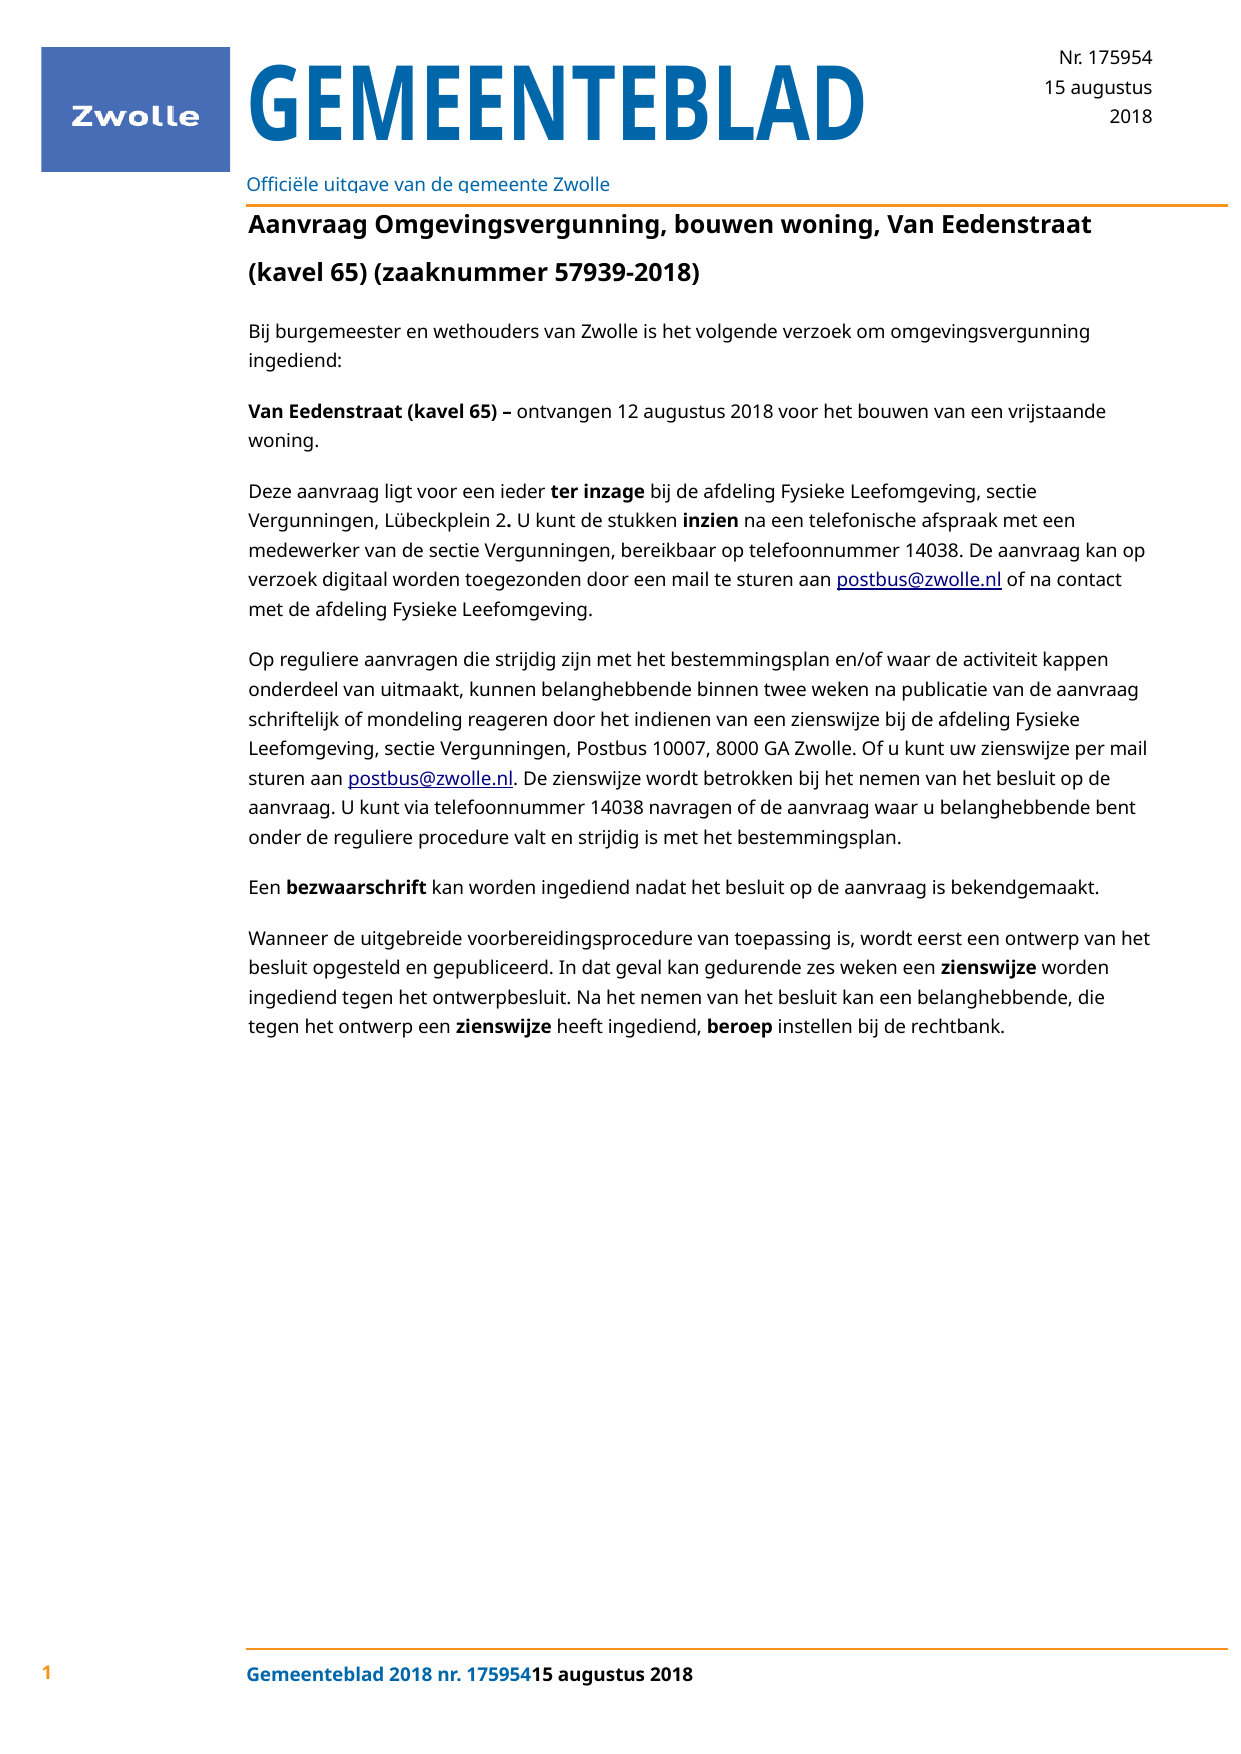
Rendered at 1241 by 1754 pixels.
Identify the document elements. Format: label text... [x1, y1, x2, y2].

text Aanvraag Omgevingsvergunning, bouwen woning, Van Eedenstraat (kavel 65) (zaaknummer 57939-2018) [248, 207, 1152, 288]
text Wanneer de uitgebreide voorbereidingsprocedure van toepassing is, wordt eerst een ontwerp van het besluit opgesteld en gepubliceerd. In dat geval kan gedurende zes weken een zienswijze worden ingediend tegen het ontwerpbesluit. Na het nemen van het besluit kan een belanghebbende, die tegen het ontwerp een zienswijze heeft ingediend, beroep instellen bij de rechtbank. [248, 925, 1152, 1039]
text Op reguliere aanvragen die strijdig zijn met het bestemmingsplan en/of waar de activiteit kappen onderdeel van uitmaakt, kunnen belanghebbende binnen twee weken na publicatie van de aanvraag schriftelijk of mondeling reageren door het indienen van een zienswijze bij de afdeling Fysieke Leefomgeving, sectie Vergunningen, Postbus 10007, 8000 GA Zwolle. Of u kunt uw zienswijze per mail sturen aan postbus@zwolle.nl. De zienswijze wordt betrokken bij het nemen van het besluit op de aanvraag. U kunt via telefoonnummer 14038 navragen of de aanvraag waar u belanghebbende bent onder de reguliere procedure valt en strijdig is met het bestemmingsplan. [248, 647, 1152, 850]
text Een bezwaarschrift kan worden ingediend nadat het besluit op de aanvraag is bekendgemaakt. [248, 874, 1152, 900]
text Van Eedenstraat (kavel 65) – ontvangen 12 augustus 2018 voor het bouwen van een vrijstaande woning. [248, 398, 1152, 453]
text Bij burgemeester en wethouders van Zwolle is het volgende verzoek om omgevingsvergunning ingediend: [248, 318, 1152, 373]
text Deze aanvraag ligt voor een ieder ter inzage bij de afdeling Fysieke Leefomgeving, sectie Vergunningen, Lübeckplein 2. U kunt de stukken inzien na een telefonische afspraak met een medewerker van de sectie Vergunningen, bereikbaar op telefoonnummer 14038. De aanvraag kan op verzoek digitaal worden toegezonden door een mail te sturen aan postbus@zwolle.nl of na contact met de afdeling Fysieke Leefomgeving. [248, 478, 1152, 622]
picture [41, 47, 231, 172]
